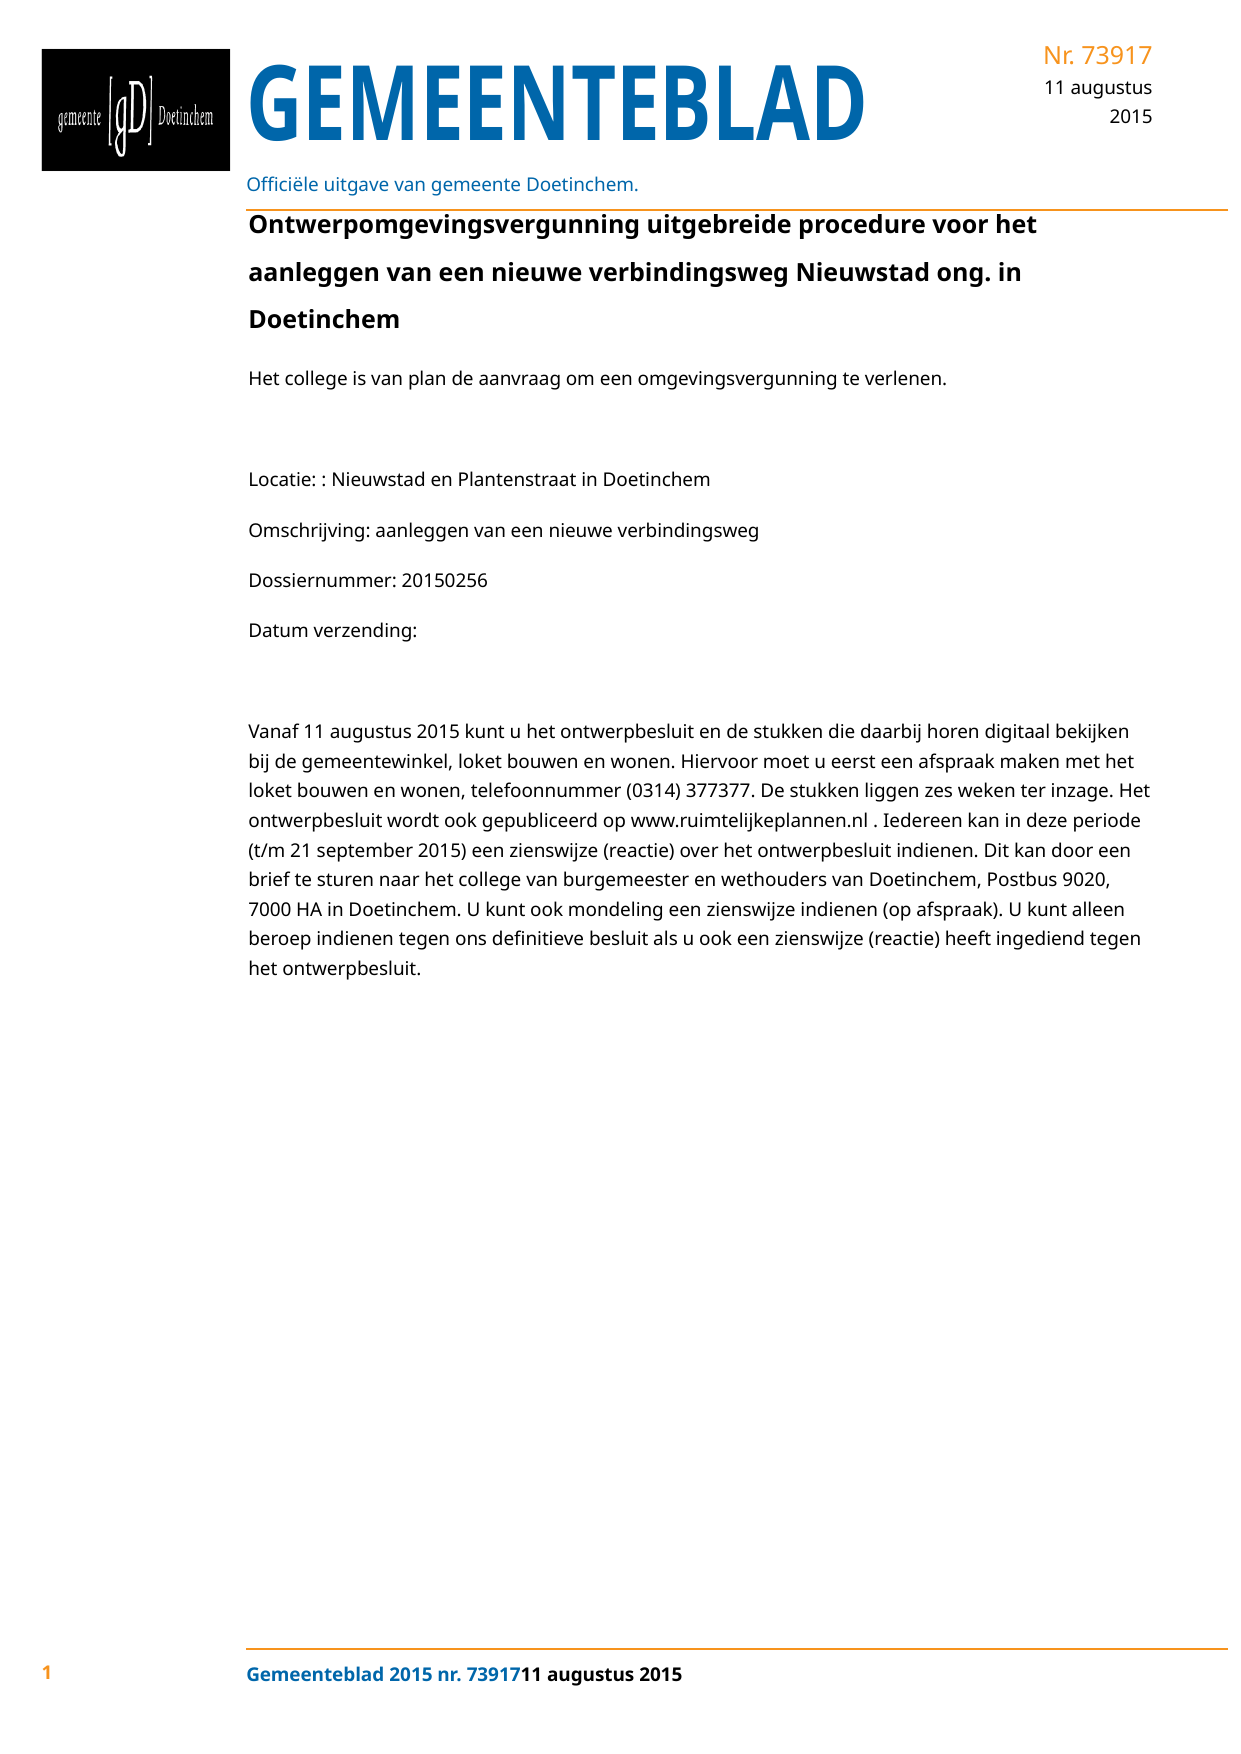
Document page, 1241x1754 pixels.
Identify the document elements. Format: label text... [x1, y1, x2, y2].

text Ontwerpomgevingsvergunning uitgebreide procedure voor het aanleggen van een nieuwe verbindingsweg Nieuwstad ong. in Doetinchem [248, 211, 1152, 336]
text Het college is van plan de aanvraag om een omgevingsvergunning te verlenen. [248, 366, 1152, 391]
text Datum verzending: [248, 618, 1152, 643]
text Locatie: : Nieuwstad en Plantenstraat in Doetinchem [248, 466, 1152, 492]
text Vanaf 11 augustus 2015 kunt u het ontwerpbesluit en de stukken die daarbij horen digitaal bekijken bij de gemeentewinkel, loket bouwen en wonen. Hiervoor moet u eerst een afspraak maken met het loket bouwen en wonen, telefoonnummer (0314) 377377. De stukken liggen zes weken ter inzage. Het ontwerpbesluit wordt ook gepubliceerd op www.ruimtelijkeplannen.nl . Iedereen kan in deze periode (t/m 21 september 2015) een zienswijze (reactie) over het ontwerpbesluit indienen. Dit kan door een brief te sturen naar het college van burgemeester en wethouders van Doetinchem, Postbus 9020, 7000 HA in Doetinchem. U kunt ook mondeling een zienswijze indienen (op afspraak). U kunt alleen beroep indienen tegen ons definitieve besluit als u ook een zienswijze (reactie) heeft ingediend tegen het ontwerpbesluit. [248, 718, 1152, 981]
picture [41, 47, 231, 172]
text Omschrijving: aanleggen van een nieuwe verbindingsweg [248, 517, 1152, 542]
text Dossiernummer: 20150256 [248, 567, 1152, 593]
